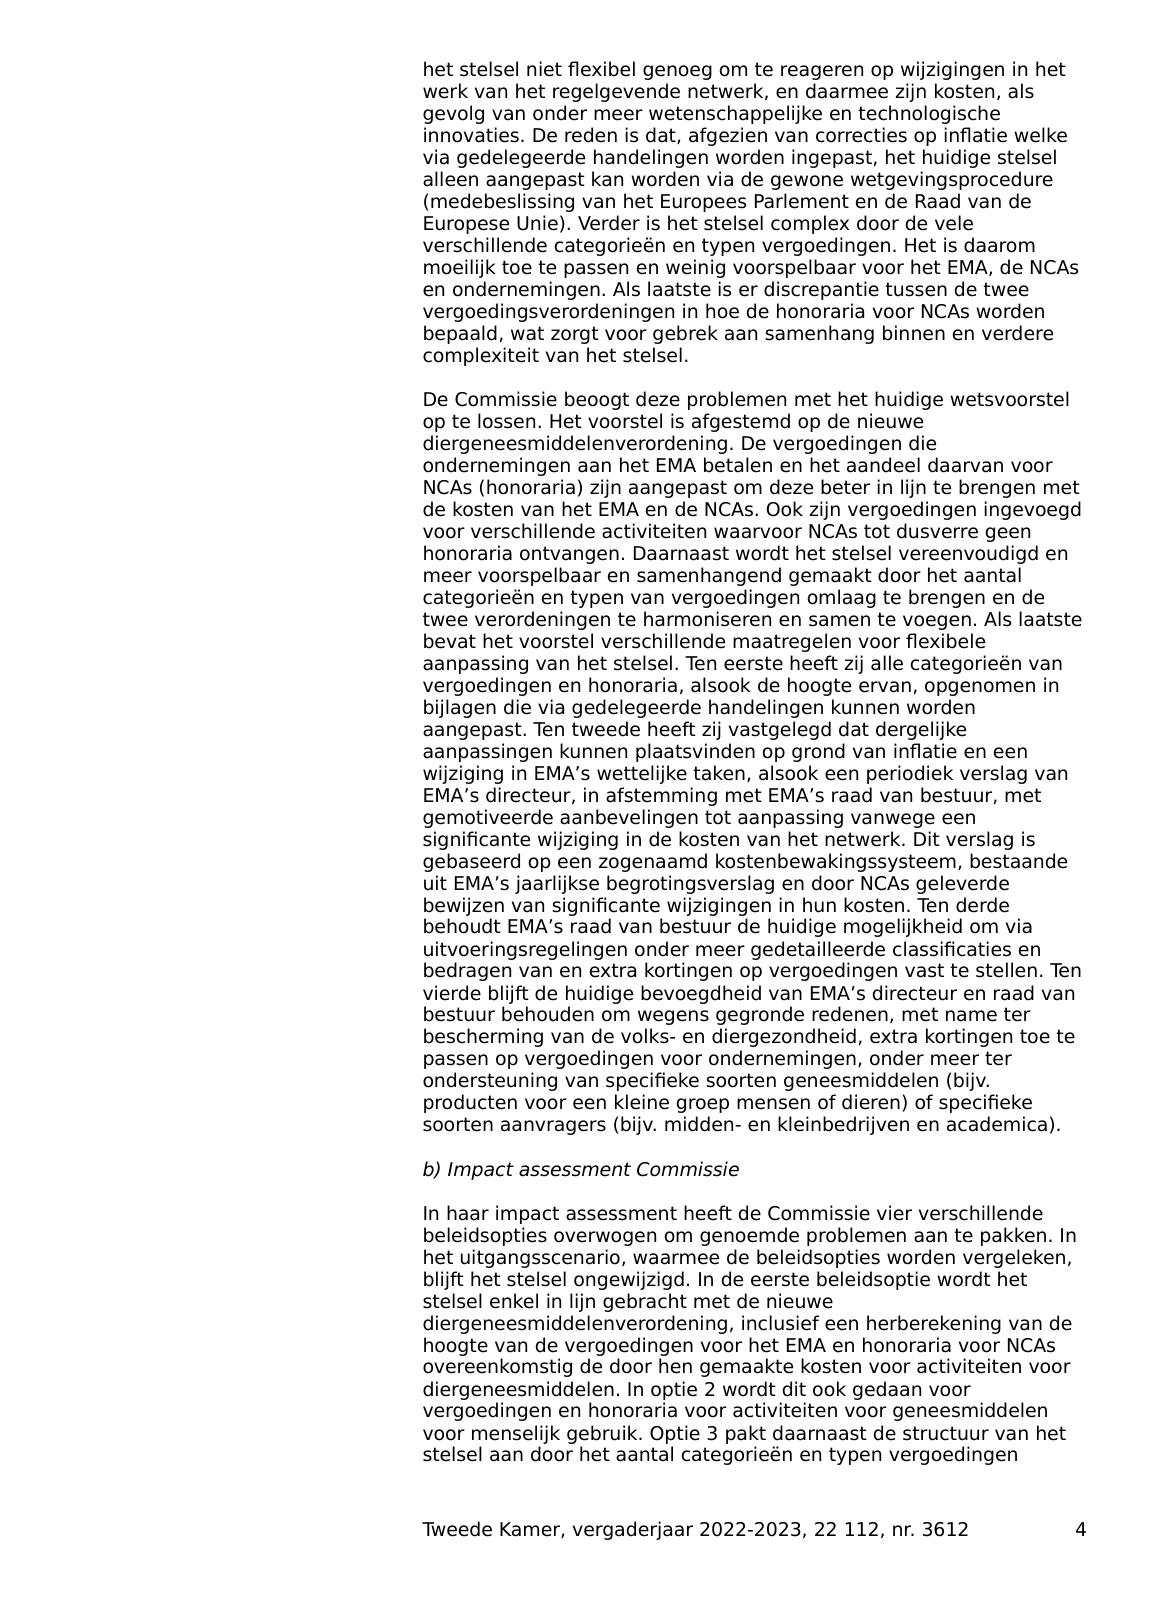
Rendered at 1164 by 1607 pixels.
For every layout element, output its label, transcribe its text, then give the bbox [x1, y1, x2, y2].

text het stelsel niet flexibel genoeg om te reageren op wijzigingen in het werk van het regelgevende netwerk, en daarmee zijn kosten, als gevolg van onder meer wetenschappelijke en technologische innovaties. De reden is dat, afgezien van correcties op inflatie welke via gedelegeerde handelingen worden ingepast, het huidige stelsel alleen aangepast kan worden via de gewone wetgevingsprocedure (medebeslissing van het Europees Parlement en de Raad van de Europese Unie). Verder is het stelsel complex door de vele verschillende categorieën en typen vergoedingen. Het is daarom moeilijk toe te passen en weinig voorspelbaar voor het EMA, de NCAs en ondernemingen. Als laatste is er discrepantie tussen de twee vergoedingsverordeningen in hoe de honoraria voor NCAs worden bepaald, wat zorgt voor gebrek aan samenhang binnen en verdere complexiteit van het stelsel. [422, 59, 1087, 367]
text In haar impact assessment heeft de Commissie vier verschillende beleidsopties overwogen om genoemde problemen aan te pakken. In het uitgangsscenario, waarmee de beleidsopties worden vergeleken, blijft het stelsel ongewijzigd. In de eerste beleidsoptie wordt het stelsel enkel in lijn gebracht met de nieuwe diergeneesmiddelenverordening, inclusief een herberekening van de hoogte van de vergoedingen voor het EMA en honoraria voor NCAs overeenkomstig de door hen gemaakte kosten voor activiteiten voor diergeneesmiddelen. In optie 2 wordt dit ook gedaan voor vergoedingen en honoraria voor activiteiten voor geneesmiddelen voor menselijk gebruik. Optie 3 pakt daarnaast de structuur van het stelsel aan door het aantal categorieën en typen vergoedingen [422, 1203, 1087, 1466]
subtitle b) Impact assessment Commissie [422, 1158, 1087, 1180]
text De Commissie beoogt deze problemen met het huidige wetsvoorstel op te lossen. Het voorstel is afgestemd op de nieuwe diergeneesmiddelenverordening. De vergoedingen die ondernemingen aan het EMA betalen en het aandeel daarvan voor NCAs (honoraria) zijn aangepast om deze beter in lijn te brengen met de kosten van het EMA en de NCAs. Ook zijn vergoedingen ingevoegd voor verschillende activiteiten waarvoor NCAs tot dusverre geen honoraria ontvangen. Daarnaast wordt het stelsel vereenvoudigd en meer voorspelbaar en samenhangend gemaakt door het aantal categorieën en typen van vergoedingen omlaag te brengen en de twee verordeningen te harmoniseren en samen te voegen. Als laatste bevat het voorstel verschillende maatregelen voor flexibele aanpassing van het stelsel. Ten eerste heeft zij alle categorieën van vergoedingen en honoraria, alsook de hoogte ervan, opgenomen in bijlagen die via gedelegeerde handelingen kunnen worden aangepast. Ten tweede heeft zij vastgelegd dat dergelijke aanpassingen kunnen plaatsvinden op grond van inflatie en een wijziging in EMA’s wettelijke taken, alsook een periodiek verslag van EMA’s directeur, in afstemming met EMA’s raad van bestuur, met gemotiveerde aanbevelingen tot aanpassing vanwege een significante wijziging in de kosten van het netwerk. Dit verslag is gebaseerd op een zogenaamd kostenbewakingssysteem, bestaande uit EMA’s jaarlijkse begrotingsverslag en door NCAs geleverde bewijzen van significante wijzigingen in hun kosten. Ten derde behoudt EMA’s raad van bestuur de huidige mogelijkheid om via uitvoeringsregelingen onder meer gedetailleerde classificaties en bedragen van en extra kortingen op vergoedingen vast te stellen. Ten vierde blijft de huidige bevoegdheid van EMA’s directeur en raad van bestuur behouden om wegens gegronde redenen, met name ter bescherming van de volks- en diergezondheid, extra kortingen toe te passen op vergoedingen voor ondernemingen, onder meer ter ondersteuning van specifieke soorten geneesmiddelen (bijv. producten voor een kleine groep mensen of dieren) of specifieke soorten aanvragers (bijv. midden- en kleinbedrijven en academica). [422, 389, 1087, 1136]
